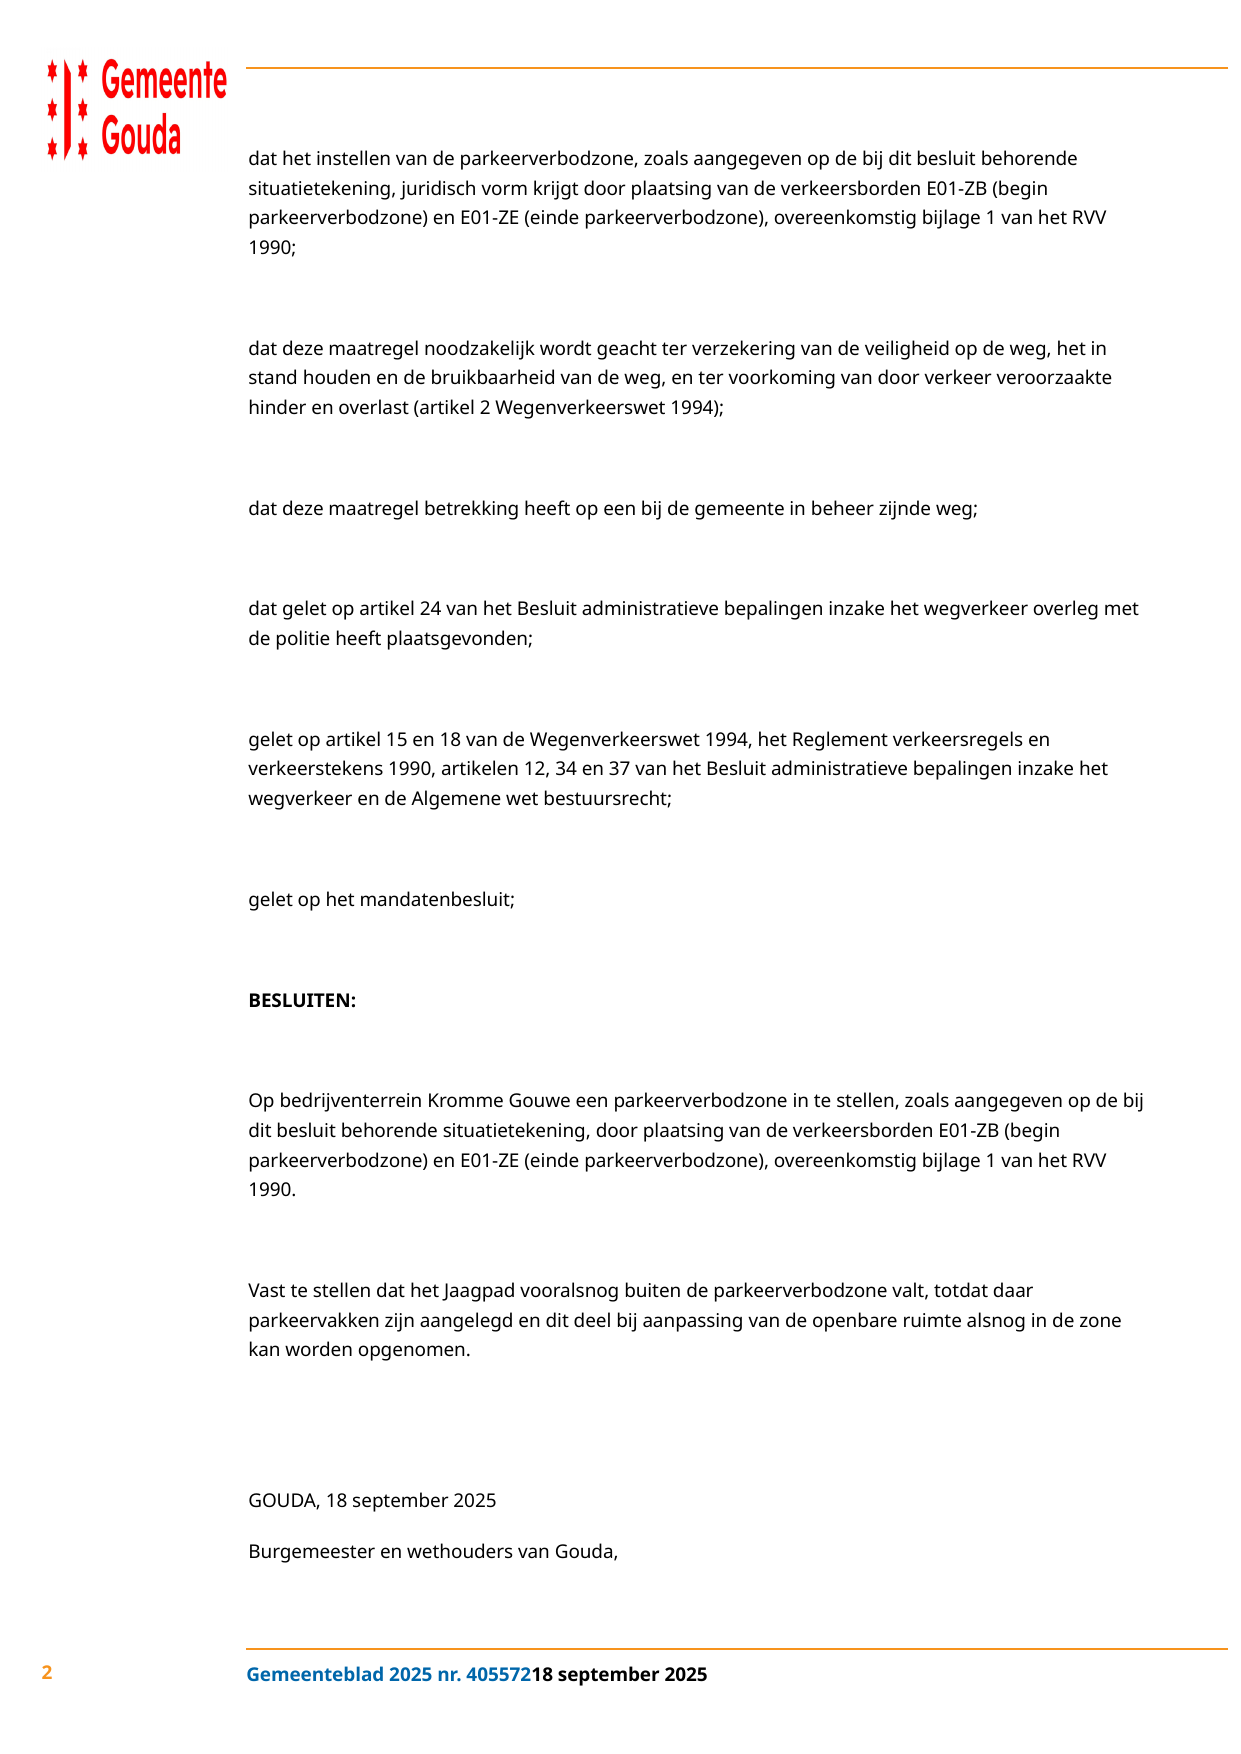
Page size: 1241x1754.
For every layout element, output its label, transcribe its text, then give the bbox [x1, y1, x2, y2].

text dat deze maatregel noodzakelijk wordt geacht ter verzekering van de veiligheid op de weg, het in stand houden en de bruikbaarheid van de weg, en ter voorkoming van door verkeer veroorzaakte hinder en overlast (artikel 2 Wegenverkeerswet 1994); [248, 335, 1152, 420]
text dat deze maatregel betrekking heeft op een bij de gemeente in beheer zijnde weg; [248, 495, 1152, 521]
text gelet op het mandatenbesluit; [248, 886, 1152, 912]
text BESLUITEN: [248, 987, 1152, 1013]
text Op bedrijventerrein Kromme Gouwe een parkeerverbodzone in te stellen, zoals aangegeven op de bij dit besluit behorende situatietekening, door plaatsing van de verkeersborden E01-ZB (begin parkeerverbodzone) en E01-ZE (einde parkeerverbodzone), overeenkomstig bijlage 1 van het RVV 1990. [248, 1088, 1152, 1202]
text gelet op artikel 15 en 18 van de Wegenverkeerswet 1994, het Reglement verkeersregels en verkeerstekens 1990, artikelen 12, 34 en 37 van het Besluit administratieve bepalingen inzake het wegverkeer en de Algemene wet bestuursrecht; [248, 726, 1152, 811]
picture [41, 47, 231, 172]
text dat het instellen van de parkeerverbodzone, zoals aangegeven op de bij dit besluit behorende situatietekening, juridisch vorm krijgt door plaatsing van de verkeersborden E01-ZB (begin parkeerverbodzone) en E01-ZE (einde parkeerverbodzone), overeenkomstig bijlage 1 van het RVV 1990; [248, 145, 1152, 260]
text Vast te stellen dat het Jaagpad vooralsnog buiten de parkeerverbodzone valt, totdat daar parkeervakken zijn aangelegd en dit deel bij aanpassing van de openbare ruimte alsnog in de zone kan worden opgenomen. [248, 1277, 1152, 1362]
text dat gelet op artikel 24 van het Besluit administratieve bepalingen inzake het wegverkeer overleg met de politie heeft plaatsgevonden; [248, 596, 1152, 651]
text GOUDA, 18 september 2025 [248, 1488, 1152, 1513]
text Burgemeester en wethouders van Gouda, [248, 1538, 1152, 1564]
